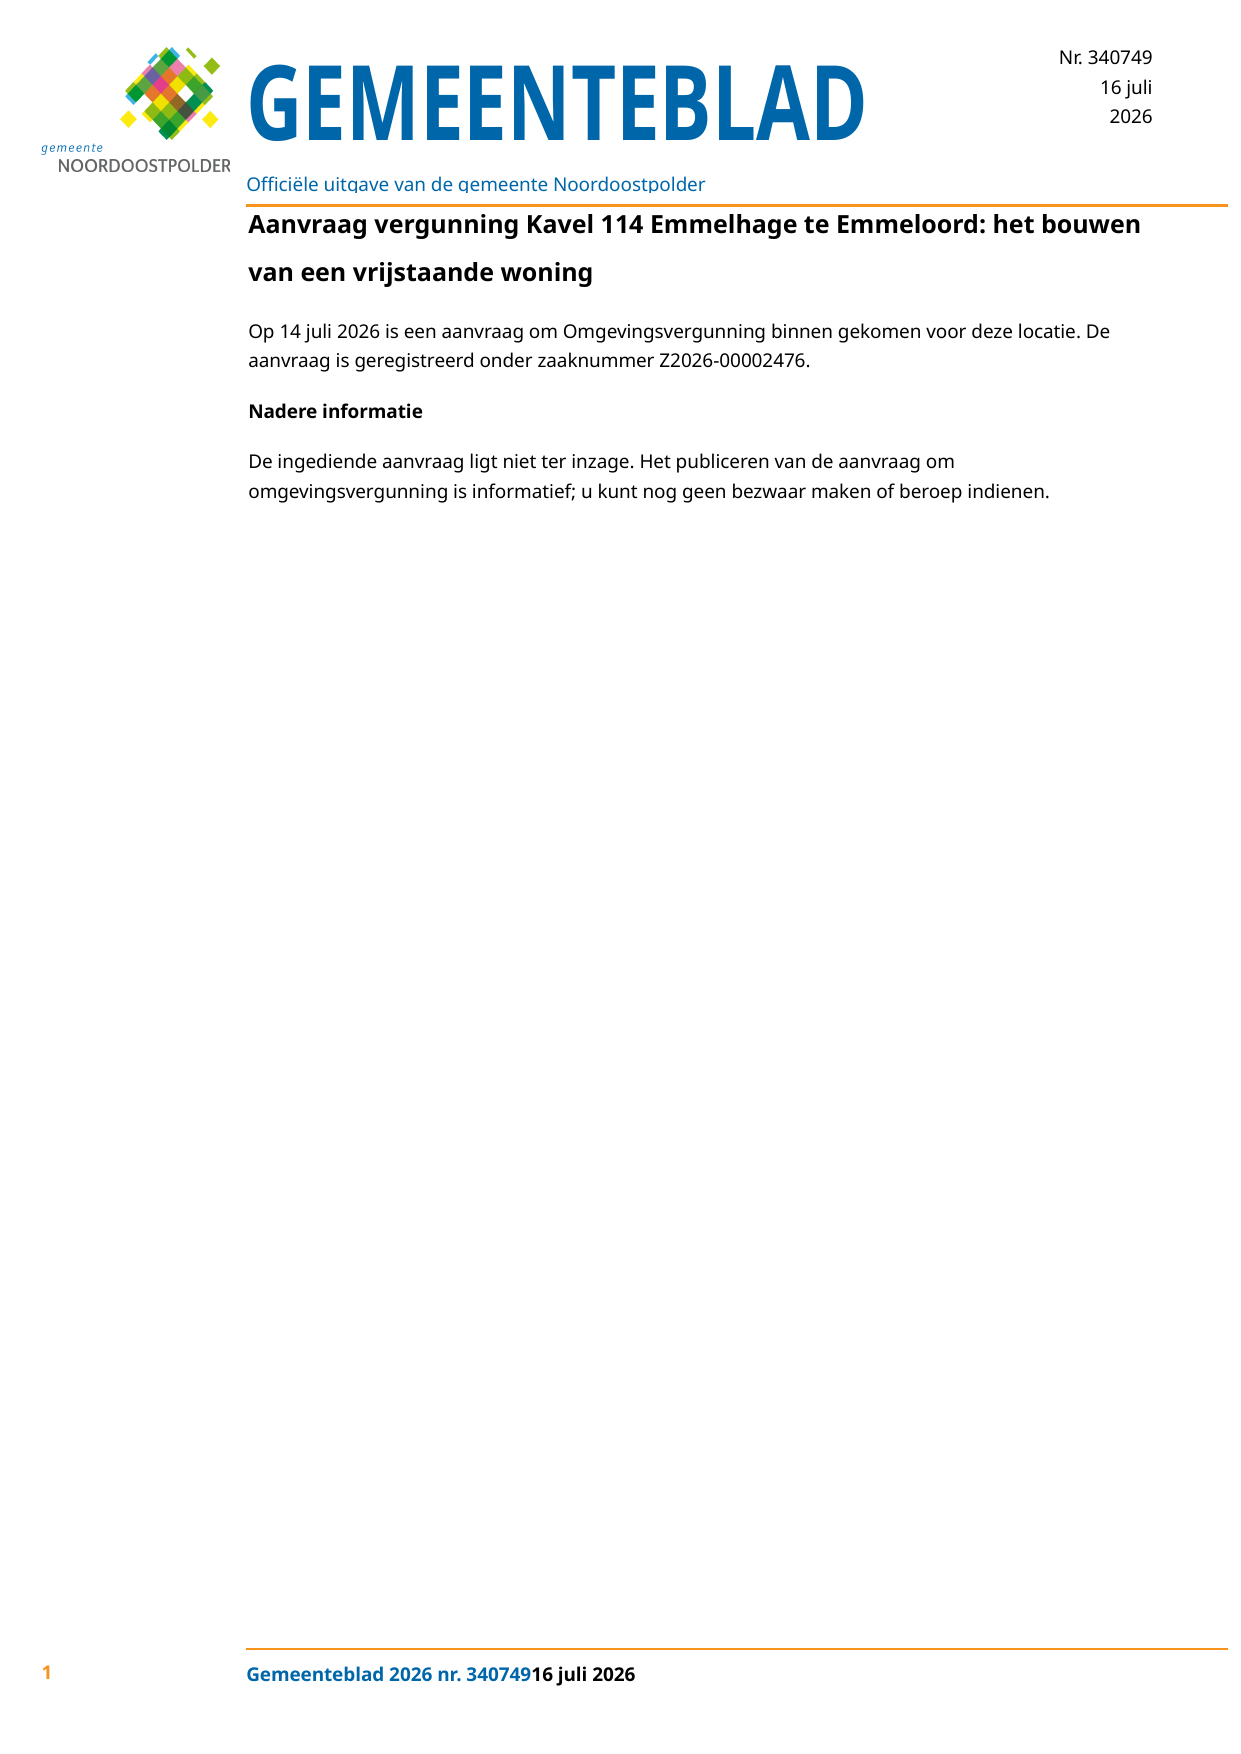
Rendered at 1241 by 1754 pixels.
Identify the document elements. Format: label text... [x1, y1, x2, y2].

text Nadere informatie [248, 398, 1152, 424]
text Op 14 juli 2026 is een aanvraag om Omgevingsvergunning binnen gekomen voor deze locatie. De aanvraag is geregistreerd onder zaaknummer Z2026-00002476. [248, 318, 1152, 373]
picture [41, 47, 231, 172]
text De ingediende aanvraag ligt niet ter inzage. Het publiceren van de aanvraag om omgevingsvergunning is informatief; u kunt nog geen bezwaar maken of beroep indienen. [248, 448, 1152, 504]
text Aanvraag vergunning Kavel 114 Emmelhage te Emmeloord: het bouwen van een vrijstaande woning [248, 207, 1152, 288]
